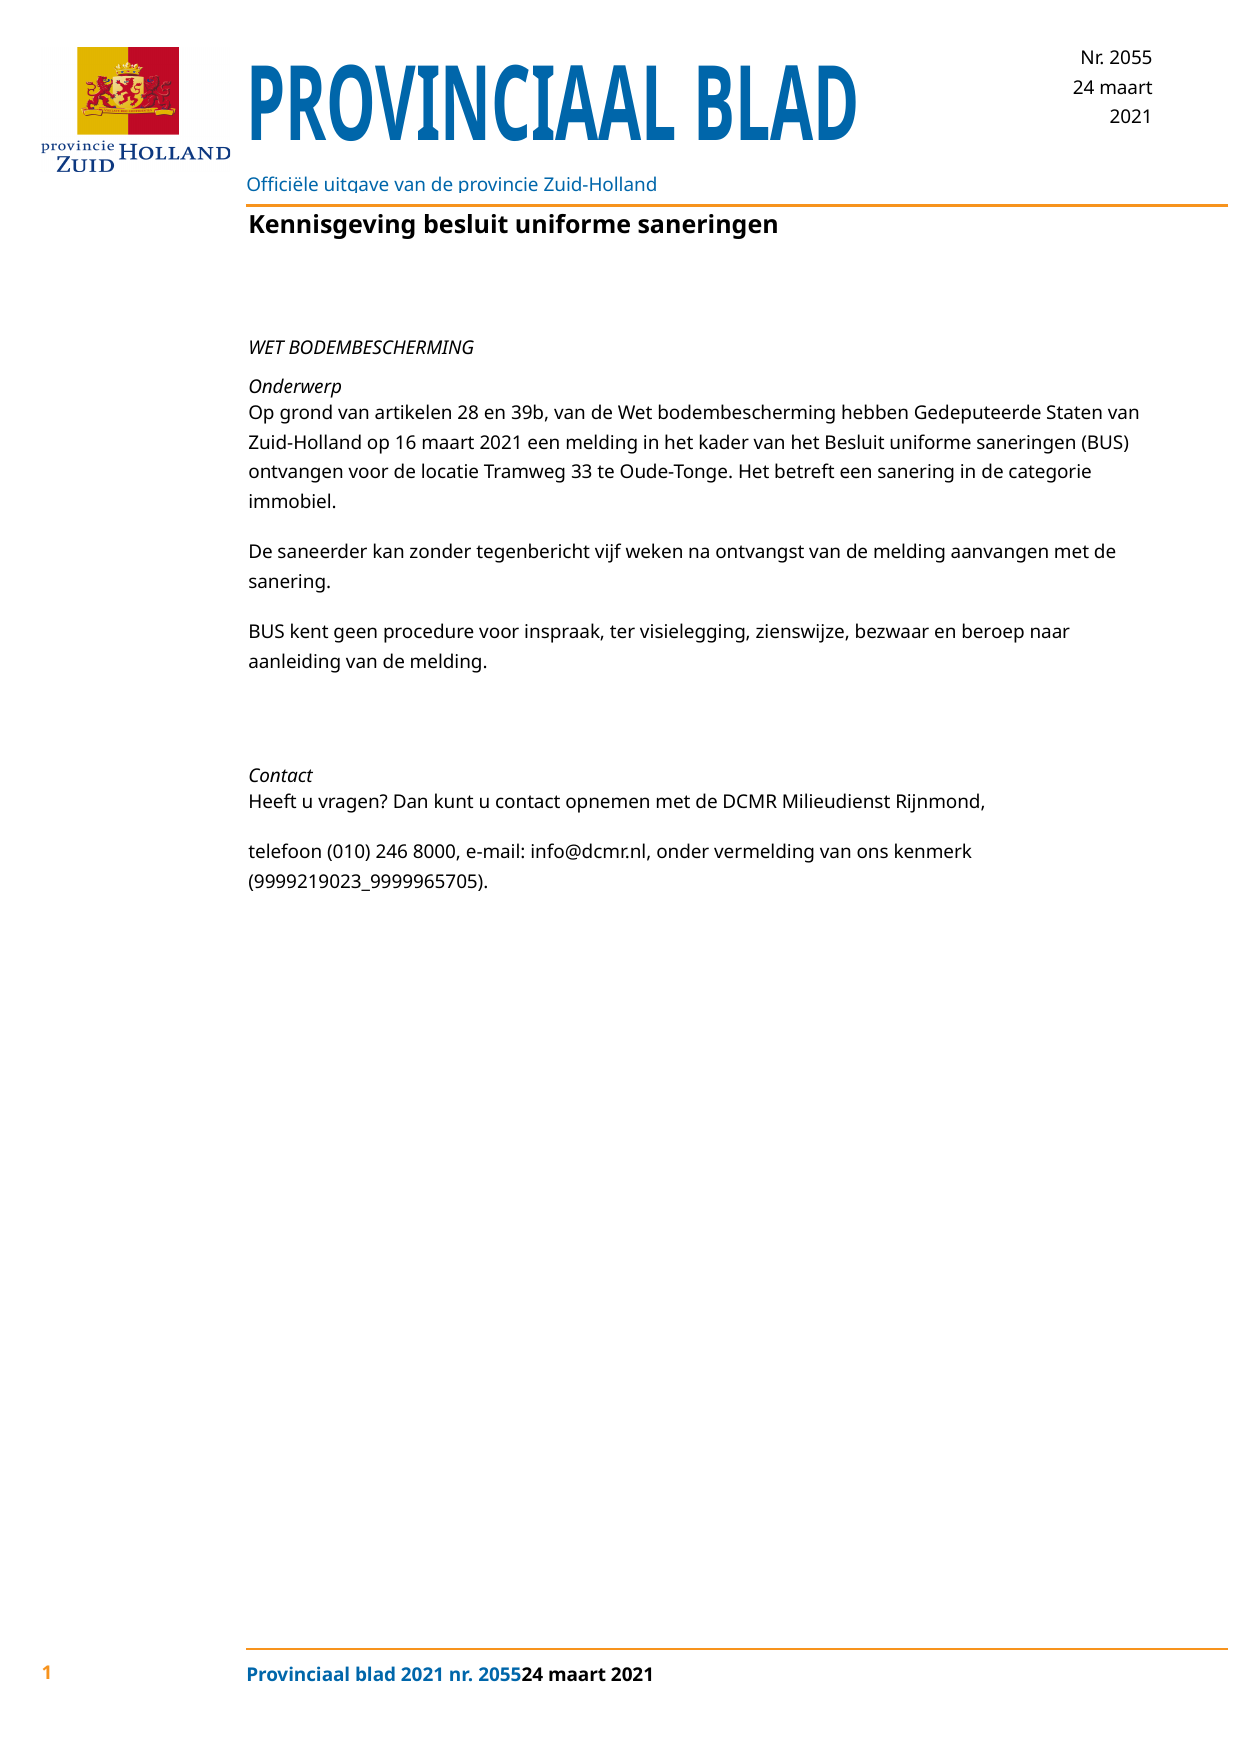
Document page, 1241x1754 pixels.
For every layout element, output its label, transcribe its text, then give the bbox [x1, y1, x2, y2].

picture [41, 47, 231, 172]
text telefoon (010) 246 8000, e-mail: info@dcmr.nl, onder vermelding van ons kenmerk (9999219023_9999965705). [248, 838, 1152, 894]
text Op grond van artikelen 28 en 39b, van de Wet bodembescherming hebben Gedeputeerde Staten van Zuid-Holland op 16 maart 2021 een melding in het kader van het Besluit uniforme saneringen (BUS) ontvangen voor de locatie Tramweg 33 te Oude-Tonge. Het betreft een sanering in de categorie immobiel. [248, 399, 1152, 514]
text De saneerder kan zonder tegenbericht vijf weken na ontvangst van de melding aanvangen met de sanering. [248, 538, 1152, 594]
text Contact [248, 762, 1152, 788]
text BUS kent geen procedure voor inspraak, ter visielegging, zienswijze, bezwaar en beroep naar aanleiding van de melding. [248, 618, 1152, 674]
text WET BODEMBESCHERMING [248, 334, 1152, 360]
text Heeft u vragen? Dan kunt u contact opnemen met de DCMR Milieudienst Rijnmond, [248, 788, 1152, 814]
text Kennisgeving besluit uniforme saneringen [248, 207, 1152, 241]
text Onderwerp [248, 373, 1152, 399]
